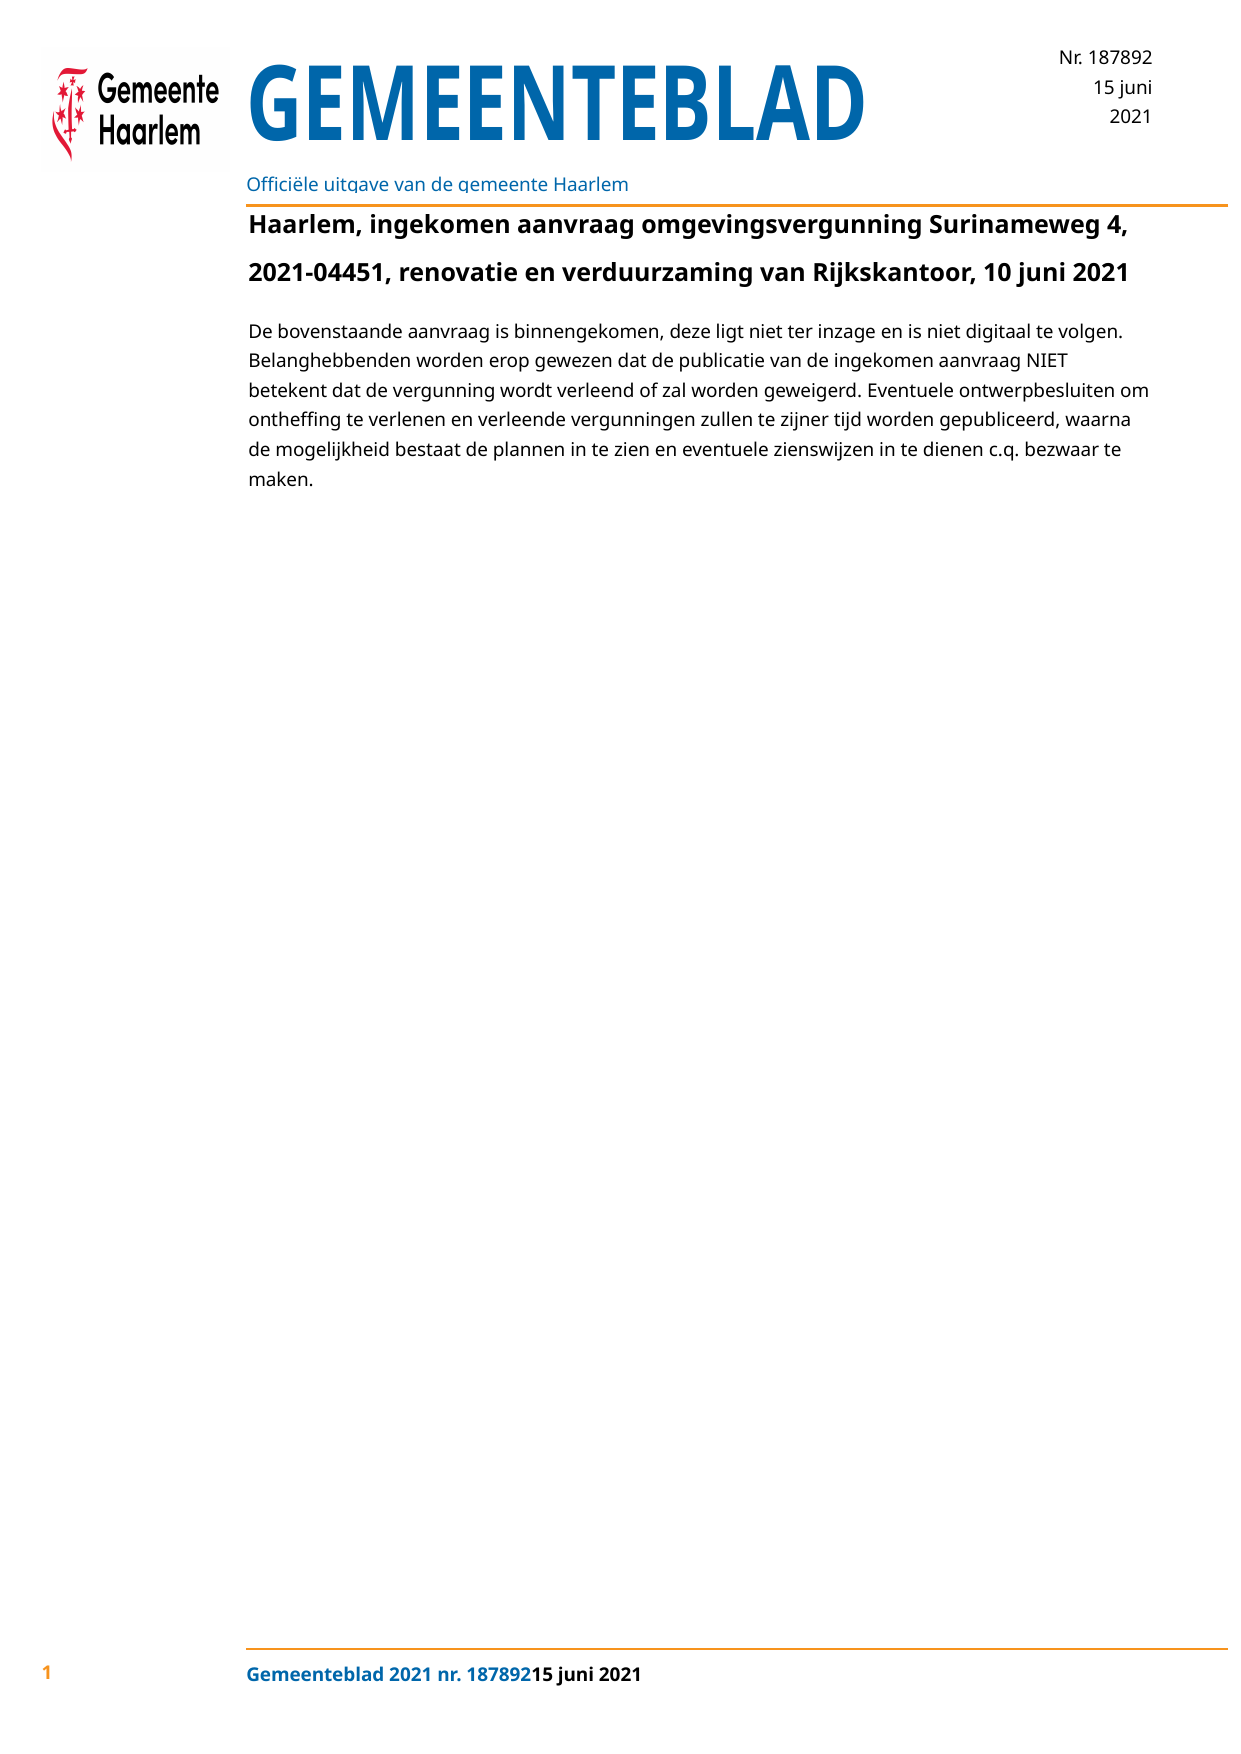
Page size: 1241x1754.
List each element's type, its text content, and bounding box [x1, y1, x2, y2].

picture [41, 47, 231, 172]
text Haarlem, ingekomen aanvraag omgevingsvergunning Surinameweg 4, 2021-04451, renovatie en verduurzaming van Rijkskantoor, 10 juni 2021 [248, 207, 1152, 288]
text De bovenstaande aanvraag is binnengekomen, deze ligt niet ter inzage en is niet digitaal te volgen. Belanghebbenden worden erop gewezen dat de publicatie van de ingekomen aanvraag NIET betekent dat de vergunning wordt verleend of zal worden geweigerd. Eventuele ontwerpbesluiten om ontheffing te verlenen en verleende vergunningen zullen te zijner tijd worden gepubliceerd, waarna de mogelijkheid bestaat de plannen in te zien en eventuele zienswijzen in te dienen c.q. bezwaar te maken. [248, 318, 1152, 492]
